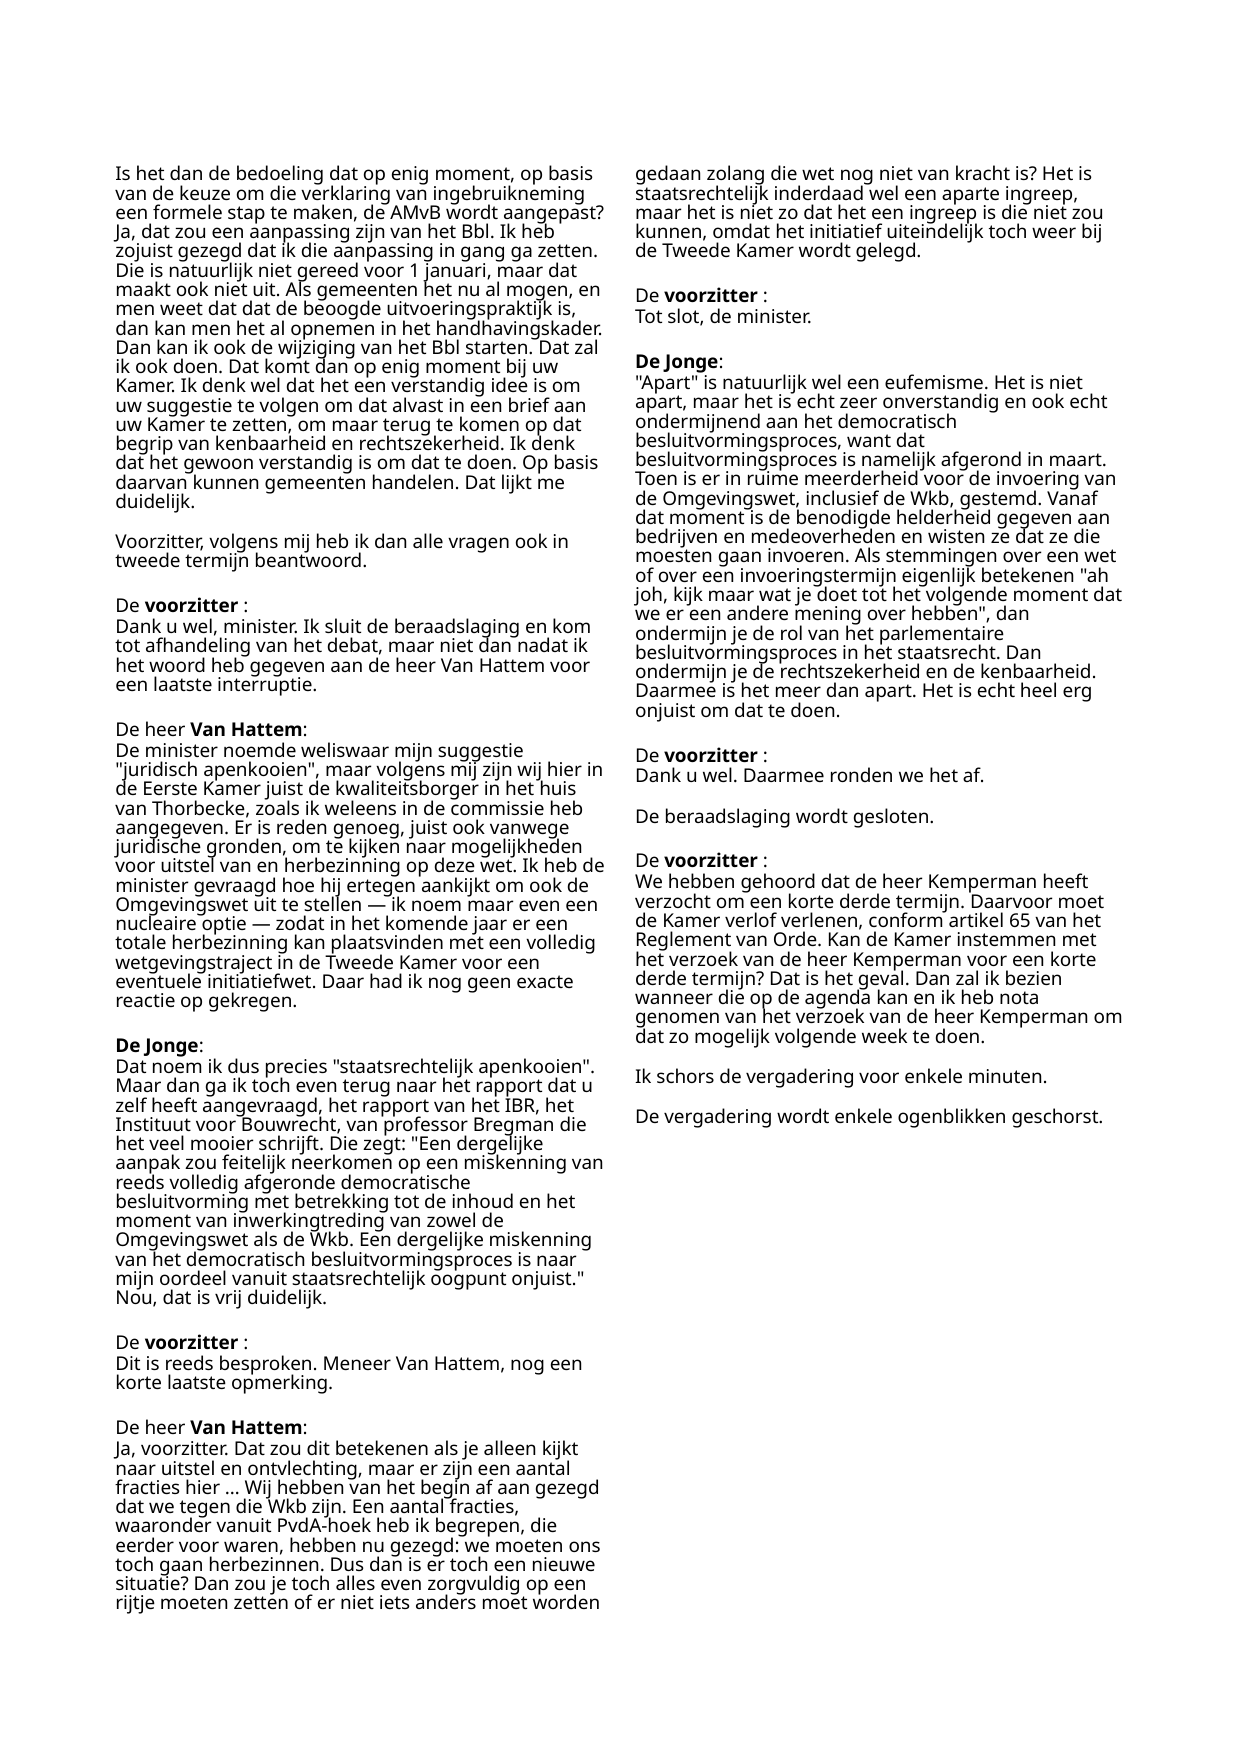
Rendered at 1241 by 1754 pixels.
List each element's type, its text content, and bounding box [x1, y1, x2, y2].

text De voorzitter : [635, 282, 1125, 308]
text De beraadslaging wordt gesloten. [635, 808, 1125, 827]
text We hebben gehoord dat de heer Kemperman heeft verzocht om een korte derde termijn. Daarvoor moet de Kamer verlof verlenen, conform artikel 65 van het Reglement van Orde. Kan de Kamer instemmen met het verzoek van de heer Kemperman voor een korte derde termijn? Dat is het geval. Dan zal ik bezien wanneer die op de agenda kan en ik heb nota genomen van het verzoek van de heer Kemperman om dat zo mogelijk volgende week te doen. [635, 873, 1125, 1047]
text De Jonge: [635, 348, 1125, 374]
text Dit is reeds besproken. Meneer Van Hattem, nog een korte laatste opmerking. [115, 1355, 605, 1394]
text De voorzitter : [635, 742, 1125, 767]
text De Jonge: [115, 1032, 605, 1058]
text Ja, voorzitter. Dat zou dit betekenen als je alleen kijkt naar uitstel en ontvlechting, maar er zijn een aantal fracties hier … Wij hebben van het begin af aan gezegd dat we tegen die Wkb zijn. Een aantal fracties, waaronder vanuit PvdA-hoek heb ik begrepen, die eerder voor waren, hebben nu gezegd: we moeten ons toch gaan herbezinnen. Dus dan is er toch een nieuwe situatie? Dan zou je toch alles even zorgvuldig op een rijtje moeten zetten of er niet iets anders moet worden [115, 1440, 605, 1614]
text Voorzitter, volgens mij heb ik dan alle vragen ook in tweede termijn beantwoord. [115, 533, 605, 571]
text Ik schors de vergadering voor enkele minuten. [635, 1068, 1125, 1087]
text De voorzitter : [115, 592, 605, 618]
text De heer Van Hattem: [115, 1414, 605, 1440]
text Dank u wel, minister. Ik sluit de beraadslaging en kom tot afhandeling van het debat, maar niet dan nadat ik het woord heb gegeven aan de heer Van Hattem voor een laatste interruptie. [115, 618, 605, 695]
text Dank u wel. Daarmee ronden we het af. [635, 767, 1125, 787]
text Is het dan de bedoeling dat op enig moment, op basis van de keuze om die verklaring van ingebruikneming een formele stap te maken, de AMvB wordt aangepast? Ja, dat zou een aanpassing zijn van het Bbl. Ik heb zojuist gezegd dat ik die aanpassing in gang ga zetten. Die is natuurlijk niet gereed voor 1 januari, maar dat maakt ook niet uit. Als gemeenten het nu al mogen, en men weet dat dat de beoogde uitvoeringspraktijk is, dan kan men het al opnemen in het handhavingskader. Dan kan ik ook de wijziging van het Bbl starten. Dat zal ik ook doen. Dat komt dan op enig moment bij uw Kamer. Ik denk wel dat het een verstandig idee is om uw suggestie te volgen om dat alvast in een brief aan uw Kamer te zetten, om maar terug te komen op dat begrip van kenbaarheid en rechtszekerheid. Ik denk dat het gewoon verstandig is om dat te doen. Op basis daarvan kunnen gemeenten handelen. Dat lijkt me duidelijk. [115, 165, 605, 512]
text De voorzitter : [635, 848, 1125, 873]
text Dat noem ik dus precies "staatsrechtelijk apenkooien". Maar dan ga ik toch even terug naar het rapport dat u zelf heeft aangevraagd, het rapport van het IBR, het Instituut voor Bouwrecht, van professor Bregman die het veel mooier schrijft. Die zegt: "Een dergelijke aanpak zou feitelijk neerkomen op een miskenning van reeds volledig afgeronde democratische besluitvorming met betrekking tot de inhoud en het moment van inwerkingtreding van zowel de Omgevingswet als de Wkb. Een dergelijke miskenning van het democratisch besluitvormingsproces is naar mijn oordeel vanuit staatsrechtelijk oogpunt onjuist." Nou, dat is vrij duidelijk. [115, 1058, 605, 1308]
text gedaan zolang die wet nog niet van kracht is? Het is staatsrechtelijk inderdaad wel een aparte ingreep, maar het is niet zo dat het een ingreep is die niet zou kunnen, omdat het initiatief uiteindelijk toch weer bij de Tweede Kamer wordt gelegd. [635, 165, 1125, 262]
text De minister noemde weliswaar mijn suggestie "juridisch apenkooien", maar volgens mij zijn wij hier in de Eerste Kamer juist de kwaliteitsborger in het huis van Thorbecke, zoals ik weleens in de commissie heb aangegeven. Er is reden genoeg, juist ook vanwege juridische gronden, om te kijken naar mogelijkheden voor uitstel van en herbezinning op deze wet. Ik heb de minister gevraagd hoe hij ertegen aankijkt om ook de Omgevingswet uit te stellen — ik noem maar even een nucleaire optie — zodat in het komende jaar er een totale herbezinning kan plaatsvinden met een volledig wetgevingstraject in de Tweede Kamer voor een eventuele initiatiefwet. Daar had ik nog geen exacte reactie op gekregen. [115, 742, 605, 1011]
text "Apart" is natuurlijk wel een eufemisme. Het is niet apart, maar het is echt zeer onverstandig en ook echt ondermijnend aan het democratisch besluitvormingsproces, want dat besluitvormingsproces is namelijk afgerond in maart. Toen is er in ruime meerderheid voor de invoering van de Omgevingswet, inclusief de Wkb, gestemd. Vanaf dat moment is de benodigde helderheid gegeven aan bedrijven en medeoverheden en wisten ze dat ze die moesten gaan invoeren. Als stemmingen over een wet of over een invoeringstermijn eigenlijk betekenen "ah joh, kijk maar wat je doet tot het volgende moment dat we er een andere mening over hebben", dan ondermijn je de rol van het parlementaire besluitvormingsproces in het staatsrecht. Dan ondermijn je de rechtszekerheid en de kenbaarheid. Daarmee is het meer dan apart. Het is echt heel erg onjuist om dat te doen. [635, 374, 1125, 721]
text De vergadering wordt enkele ogenblikken geschorst. [635, 1108, 1125, 1127]
text Tot slot, de minister. [635, 308, 1125, 327]
text De heer Van Hattem: [115, 716, 605, 742]
text De voorzitter : [115, 1329, 605, 1355]
